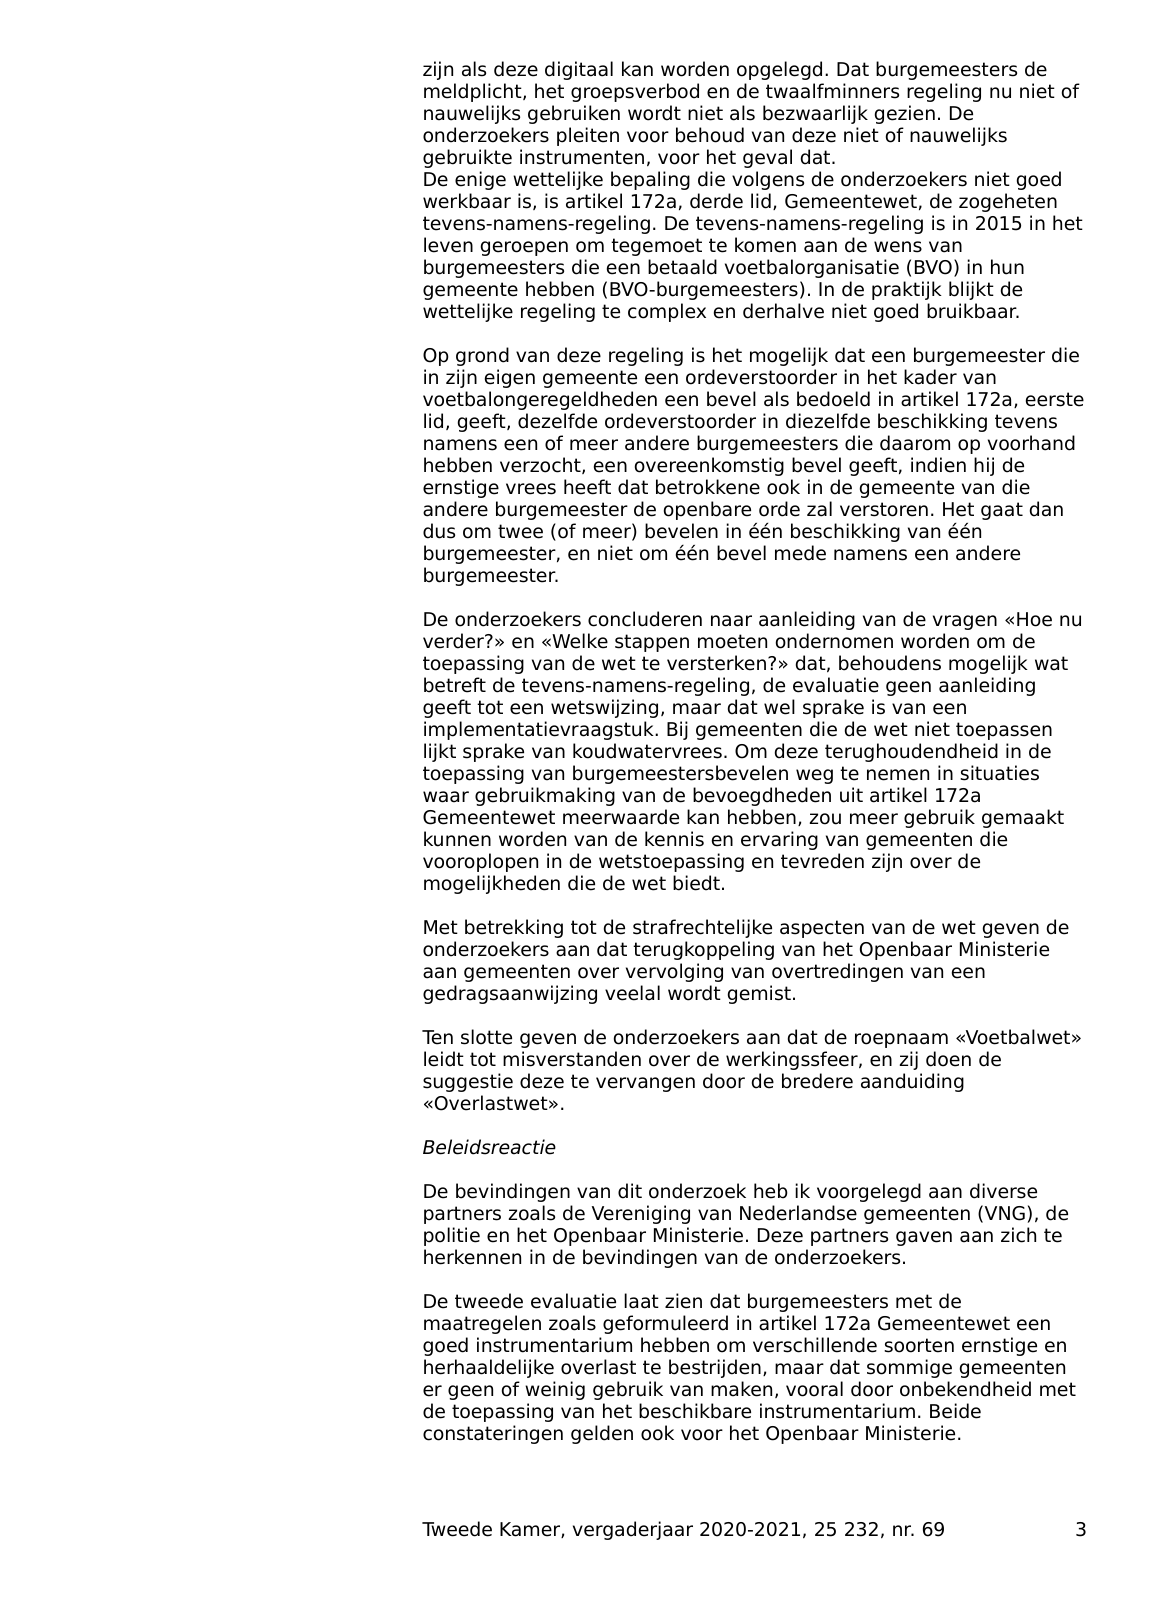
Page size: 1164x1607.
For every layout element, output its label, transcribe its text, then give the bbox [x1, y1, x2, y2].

text De tweede evaluatie laat zien dat burgemeesters met de maatregelen zoals geformuleerd in artikel 172a Gemeentewet een goed instrumentarium hebben om verschillende soorten ernstige en herhaaldelijke overlast te bestrijden, maar dat sommige gemeenten er geen of weinig gebruik van maken, vooral door onbekendheid met de toepassing van het beschikbare instrumentarium. Beide constateringen gelden ook voor het Openbaar Ministerie. [422, 1291, 1087, 1445]
text Op grond van deze regeling is het mogelijk dat een burgemeester die in zijn eigen gemeente een ordeverstoorder in het kader van voetbalongeregeldheden een bevel als bedoeld in artikel 172a, eerste lid, geeft, dezelfde ordeverstoorder in diezelfde beschikking tevens namens een of meer andere burgemeesters die daarom op voorhand hebben verzocht, een overeenkomstig bevel geeft, indien hij de ernstige vrees heeft dat betrokkene ook in de gemeente van die andere burgemeester de openbare orde zal verstoren. Het gaat dan dus om twee (of meer) bevelen in één beschikking van één burgemeester, en niet om één bevel mede namens een andere burgemeester. [422, 345, 1087, 587]
text zijn als deze digitaal kan worden opgelegd. Dat burgemeesters de meldplicht, het groepsverbod en de twaalfminners regeling nu niet of nauwelijks gebruiken wordt niet als bezwaarlijk gezien. De onderzoekers pleiten voor behoud van deze niet of nauwelijks gebruikte instrumenten, voor het geval dat. [422, 59, 1087, 169]
subtitle Beleidsreactie [422, 1137, 1087, 1159]
text Ten slotte geven de onderzoekers aan dat de roepnaam «Voetbalwet» leidt tot misverstanden over de werkingssfeer, en zij doen de suggestie deze te vervangen door de bredere aanduiding «Overlastwet». [422, 1027, 1087, 1115]
text De onderzoekers concluderen naar aanleiding van de vragen «Hoe nu verder?» en «Welke stappen moeten ondernomen worden om de toepassing van de wet te versterken?» dat, behoudens mogelijk wat betreft de tevens-namens-regeling, de evaluatie geen aanleiding geeft tot een wetswijzing, maar dat wel sprake is van een implementatievraagstuk. Bij gemeenten die de wet niet toepassen lijkt sprake van koudwatervrees. Om deze terughoudendheid in de toepassing van burgemeestersbevelen weg te nemen in situaties waar gebruikmaking van de bevoegdheden uit artikel 172a Gemeentewet meerwaarde kan hebben, zou meer gebruik gemaakt kunnen worden van de kennis en ervaring van gemeenten die vooroplopen in de wetstoepassing en tevreden zijn over de mogelijkheden die de wet biedt. [422, 609, 1087, 895]
text De enige wettelijke bepaling die volgens de onderzoekers niet goed werkbaar is, is artikel 172a, derde lid, Gemeentewet, de zogeheten tevens-namens-regeling. De tevens-namens-regeling is in 2015 in het leven geroepen om tegemoet te komen aan de wens van burgemeesters die een betaald voetbalorganisatie (BVO) in hun gemeente hebben (BVO-burgemeesters). In de praktijk blijkt de wettelijke regeling te complex en derhalve niet goed bruikbaar. [422, 169, 1087, 323]
text De bevindingen van dit onderzoek heb ik voorgelegd aan diverse partners zoals de Vereniging van Nederlandse gemeenten (VNG), de politie en het Openbaar Ministerie. Deze partners gaven aan zich te herkennen in de bevindingen van de onderzoekers. [422, 1181, 1087, 1269]
text Met betrekking tot de strafrechtelijke aspecten van de wet geven de onderzoekers aan dat terugkoppeling van het Openbaar Ministerie aan gemeenten over vervolging van overtredingen van een gedragsaanwijzing veelal wordt gemist. [422, 917, 1087, 1005]
